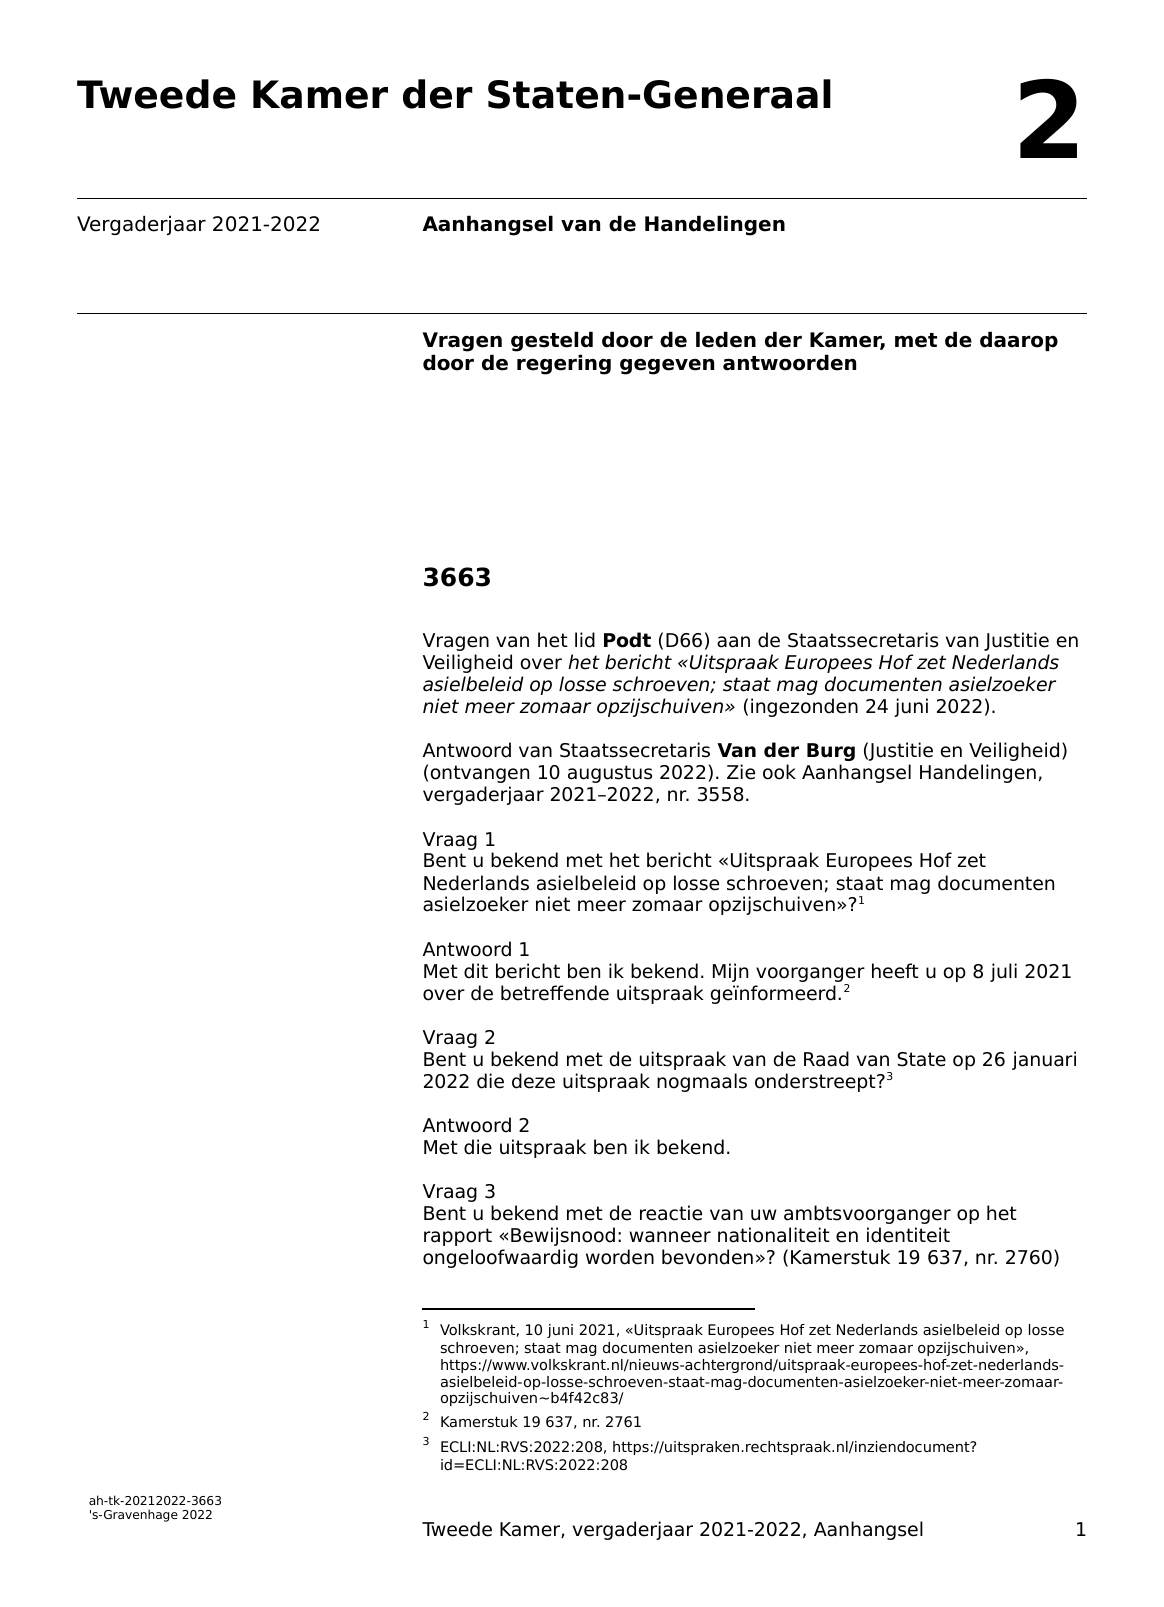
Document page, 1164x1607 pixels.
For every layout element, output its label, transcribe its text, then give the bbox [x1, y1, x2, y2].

text Bent u bekend met de uitspraak van de Raad van State op 26 januari 2022 die deze uitspraak nogmaals onderstreept? [422, 1049, 1087, 1093]
table_header 2 [886, 59, 1087, 198]
text Vraag 1 [422, 828, 1087, 850]
text ah-tk-20212022-3663 [88, 1494, 323, 1508]
table_cell Aanhangsel van de Handelingen [422, 199, 1087, 313]
text Volkskrant, 10 juni 2021, «Uitspraak Europees Hof zet Nederlands asielbeleid op losse schroeven; staat mag documenten asielzoeker niet meer zomaar opzijschuiven», https://www.volkskrant.nl/nieuws-achtergrond/uitspraak-europees-hof-zet-nederlands-asielbeleid-op-losse-schroeven-staat-mag-documenten-asielzoeker-niet-meer-zomaar-opzijschuiven~b4f42c83/ [422, 1318, 1087, 1407]
text Vraag 3 [422, 1181, 1087, 1203]
text Met dit bericht ben ik bekend. Mijn voorganger heeft u op 8 juli 2021 over de betreffende uitspraak geïnformeerd. [422, 961, 1087, 1004]
text Bent u bekend met de reactie van uw ambtsvoorganger op het rapport «Bewijsnood: wanneer nationaliteit en identiteit ongeloofwaardig worden bevonden»? (Kamerstuk 19 637, nr. 2760) [422, 1203, 1087, 1269]
text Vragen van het lid Podt (D66) aan de Staatssecretaris van Justitie en Veiligheid over het bericht «Uitspraak Europees Hof zet Nederlands asielbeleid op losse schroeven; staat mag documenten asielzoeker niet meer zomaar opzijschuiven» (ingezonden 24 juni 2022). [422, 630, 1087, 718]
table_cell Vergaderjaar 2021-2022 [77, 199, 422, 313]
text Met die uitspraak ben ik bekend. [422, 1137, 1087, 1159]
text ECLI:NL:RVS:2022:208, https://uitspraken.rechtspraak.nl/inziendocument?id=ECLI:NL:RVS:2022:208 [422, 1435, 1087, 1474]
text Antwoord 2 [422, 1115, 1087, 1137]
table_cell [77, 314, 422, 375]
table_header Tweede Kamer der Staten-Generaal [77, 59, 886, 198]
text Bent u bekend met het bericht «Uitspraak Europees Hof zet Nederlands asielbeleid op losse schroeven; staat mag documenten asielzoeker niet meer zomaar opzijschuiven»? [422, 850, 1087, 916]
text 3663 [422, 563, 1087, 592]
text 's-Gravenhage 2022 [88, 1508, 323, 1522]
table_cell Vragen gesteld door de leden der Kamer, met de daarop door de regering gegeven antwoorden [422, 314, 1087, 375]
text Kamerstuk 19 637, nr. 2761 [422, 1410, 1087, 1432]
text Antwoord 1 [422, 938, 1087, 961]
text Antwoord van Staatssecretaris Van der Burg (Justitie en Veiligheid) (ontvangen 10 augustus 2022). Zie ook Aanhangsel Handelingen, vergaderjaar 2021–2022, nr. 3558. [422, 740, 1087, 806]
text Vraag 2 [422, 1027, 1087, 1049]
